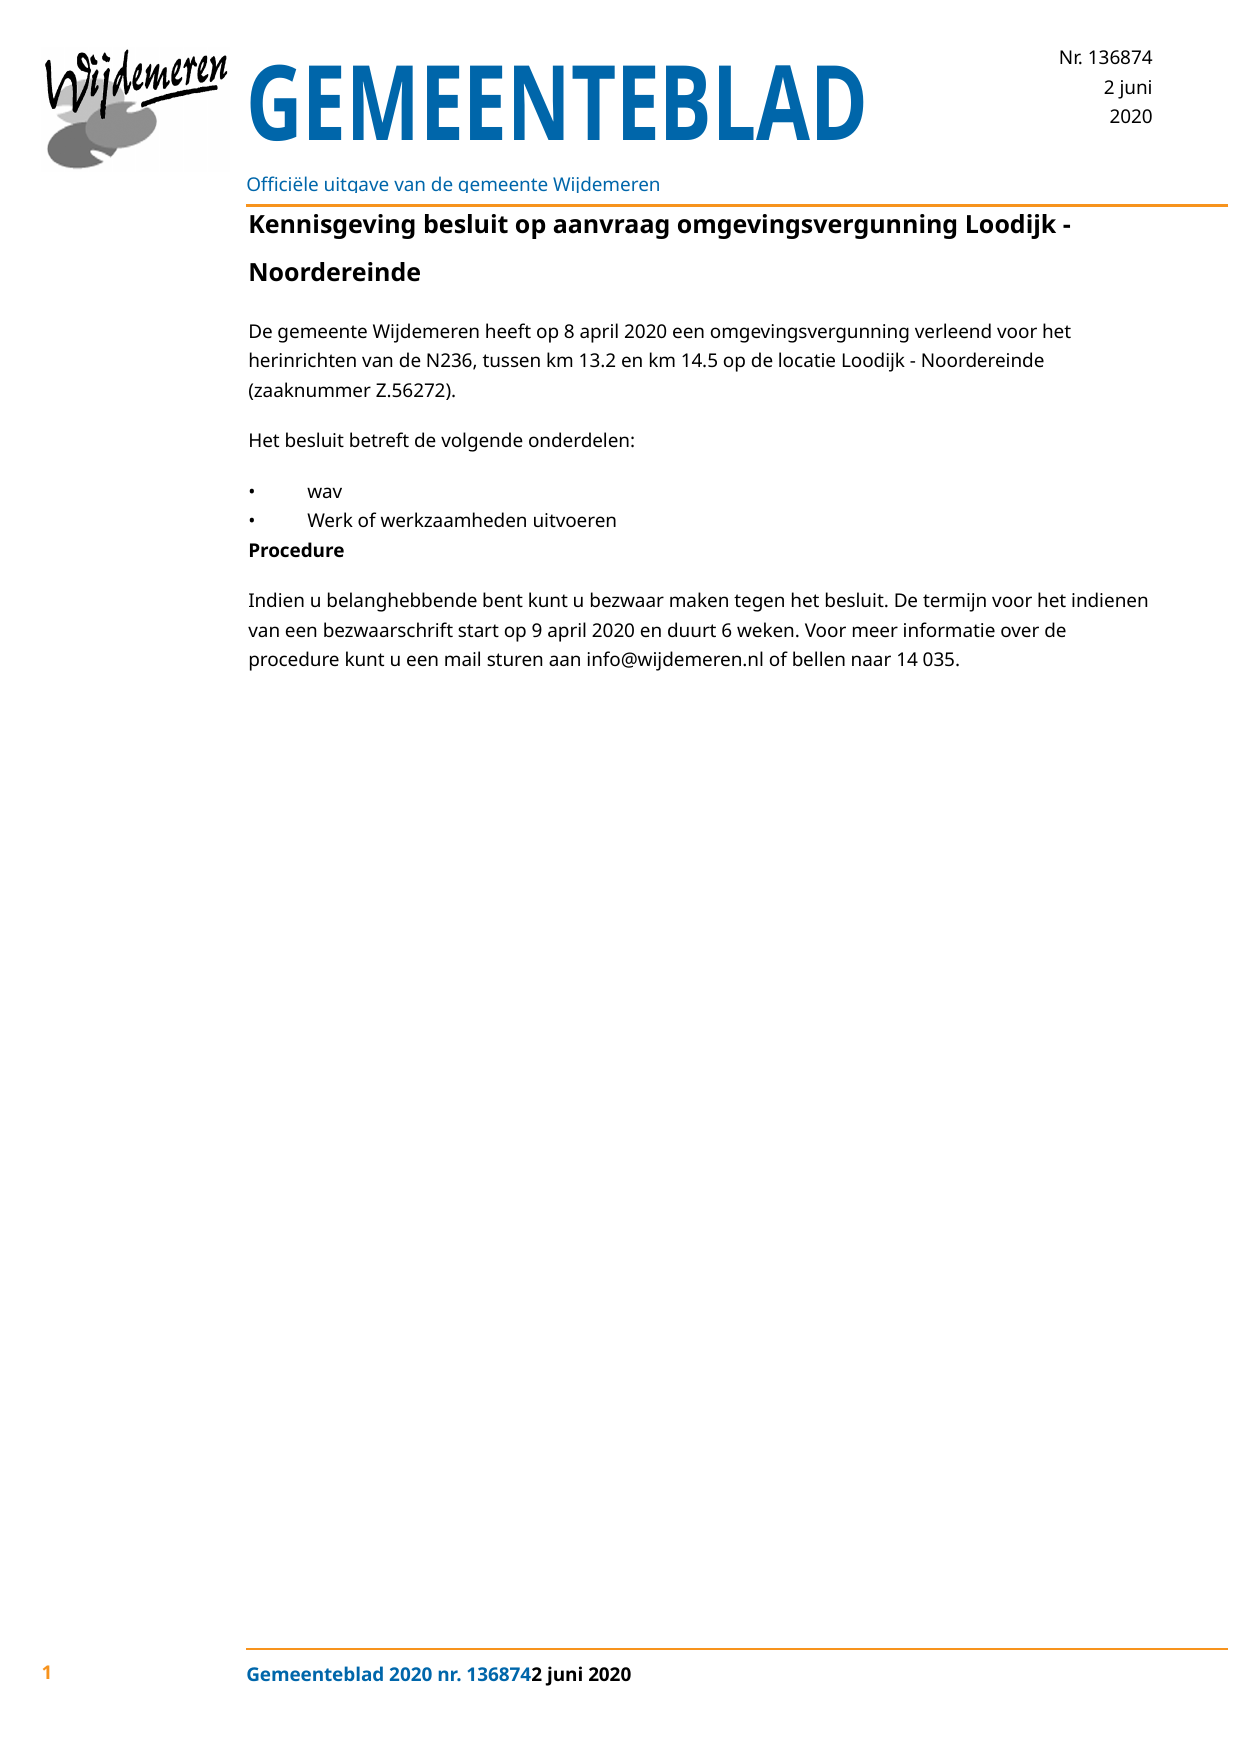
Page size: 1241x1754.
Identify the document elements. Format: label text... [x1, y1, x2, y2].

text Kennisgeving besluit op aanvraag omgevingsvergunning Loodijk - Noordereinde [248, 207, 1152, 288]
list Werk of werkzaamheden uitvoeren [248, 507, 1152, 533]
text De gemeente Wijdemeren heeft op 8 april 2020 een omgevingsvergunning verleend voor het herinrichten van de N236, tussen km 13.2 en km 14.5 op de locatie Loodijk - Noordereinde (zaaknummer Z.56272). [248, 318, 1152, 403]
list wav [248, 478, 1152, 504]
text Het besluit betreft de volgende onderdelen: [248, 427, 1152, 453]
text Procedure [248, 537, 1152, 563]
text Indien u belanghebbende bent kunt u bezwaar maken tegen het besluit. De termijn voor het indienen van een bezwaarschrift start op 9 april 2020 en duurt 6 weken. Voor meer informatie over de procedure kunt u een mail sturen aan info@wijdemeren.nl of bellen naar 14 035. [248, 587, 1152, 672]
picture [41, 47, 231, 172]
